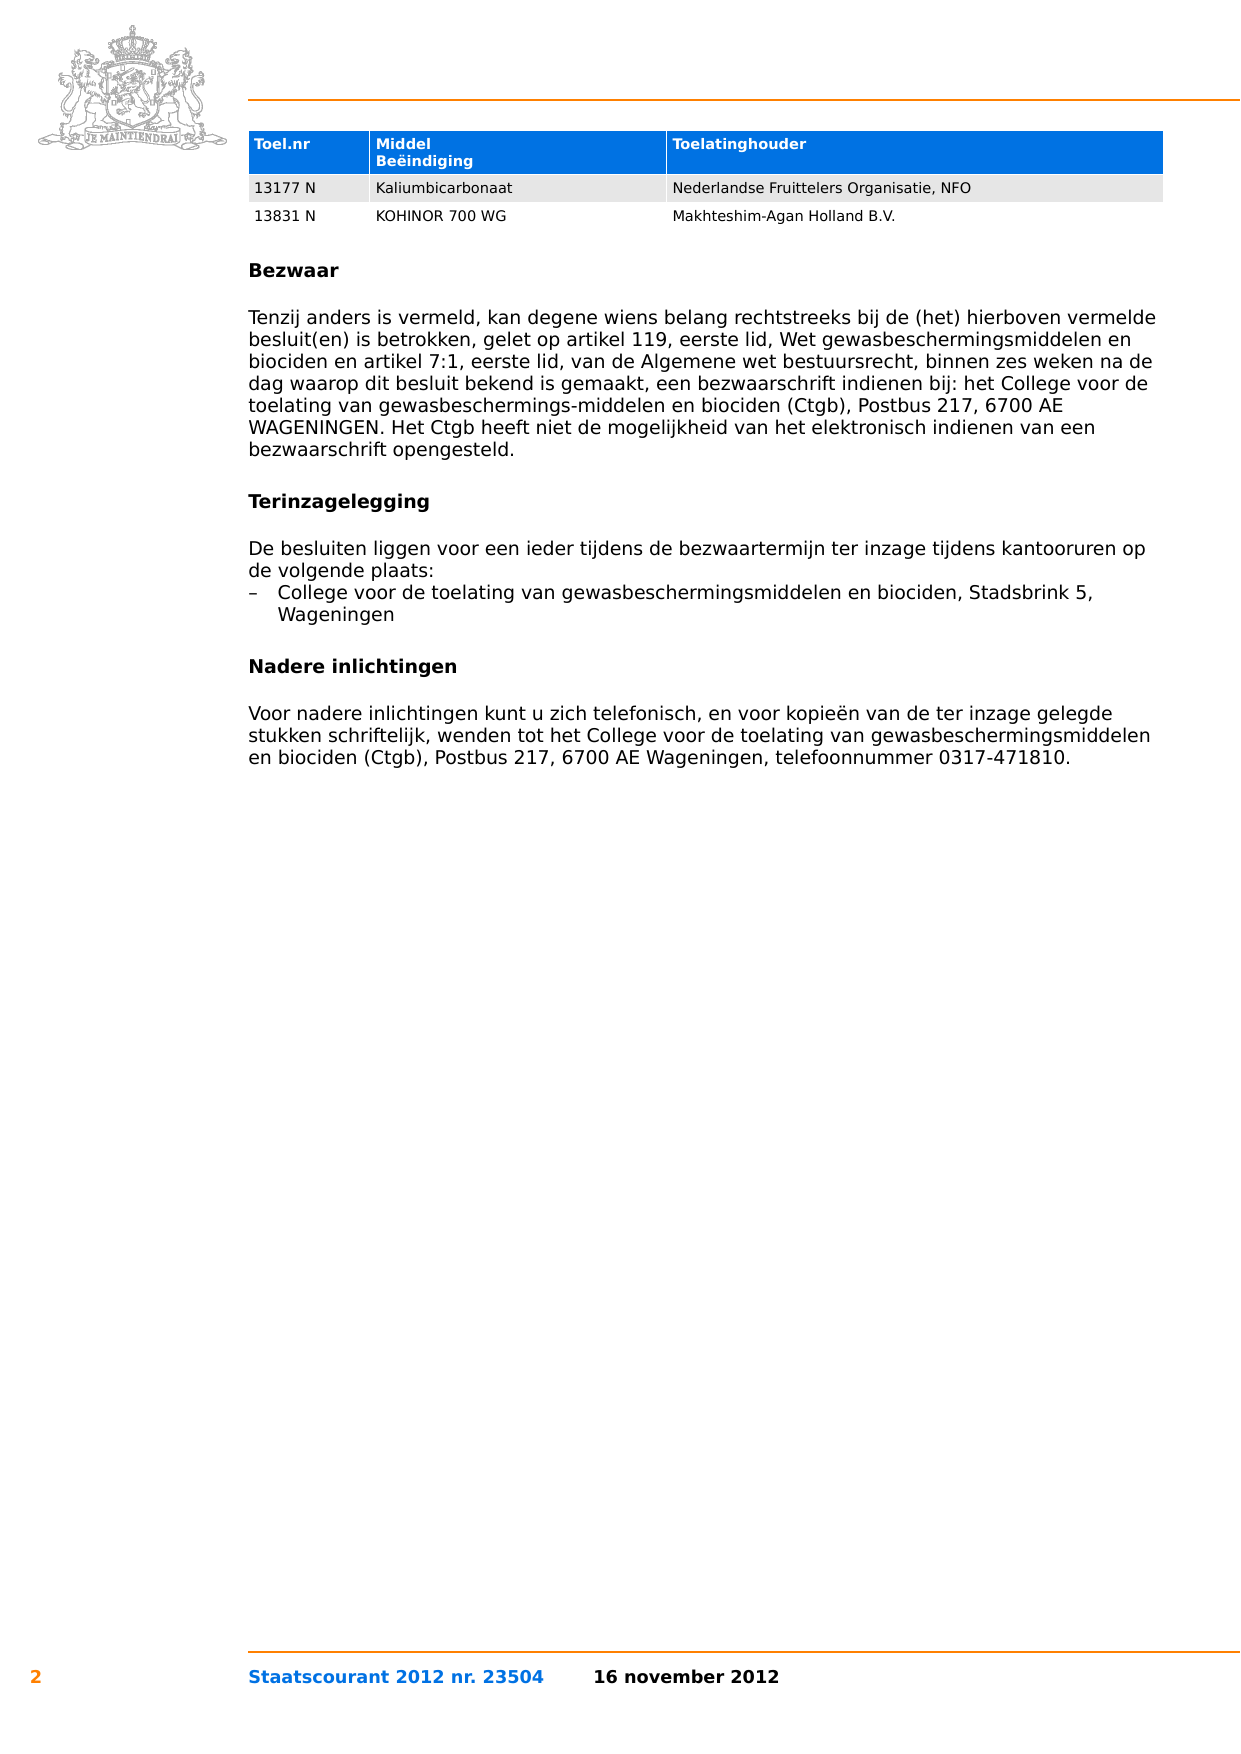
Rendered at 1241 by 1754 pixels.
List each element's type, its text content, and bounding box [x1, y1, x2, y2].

table_header Middel Beëindiging [370, 131, 666, 174]
table_header Toelatinghouder [667, 131, 1163, 174]
table_cell Kaliumbicarbonaat [370, 175, 666, 202]
table_cell 13831 N [249, 203, 369, 229]
subtitle Nadere inlichtingen [248, 656, 1163, 678]
text – College voor de toelating van gewasbeschermingsmiddelen en biociden, Stadsbrink 5, Wageningen [248, 582, 1163, 626]
table_cell Nederlandse Fruittelers Organisatie, NFO [667, 175, 1163, 202]
subtitle Terinzagelegging [248, 491, 1163, 513]
text De besluiten liggen voor een ieder tijdens de bezwaartermijn ter inzage tijdens kantooruren op de volgende plaats: [248, 538, 1163, 582]
table_header Toel.nr [249, 131, 369, 174]
table_cell 13177 N [249, 175, 369, 202]
subtitle Bezwaar [248, 260, 1163, 282]
picture [38, 25, 227, 150]
text Tenzij anders is vermeld, kan degene wiens belang rechtstreeks bij de (het) hierboven vermelde besluit(en) is betrokken, gelet op artikel 119, eerste lid, Wet gewasbeschermingsmiddelen en biociden en artikel 7:1, eerste lid, van de Algemene wet bestuursrecht, binnen zes weken na de dag waarop dit besluit bekend is gemaakt, een bezwaarschrift indienen bij: het College voor de toelating van gewasbeschermings-middelen en biociden (Ctgb), Postbus 217, 6700 AE WAGENINGEN. Het Ctgb heeft niet de mogelijkheid van het elektronisch indienen van een bezwaarschrift opengesteld. [248, 307, 1163, 461]
table_cell Makhteshim-Agan Holland B.V. [667, 203, 1163, 229]
text Voor nadere inlichtingen kunt u zich telefonisch, en voor kopieën van de ter inzage gelegde stukken schriftelijk, wenden tot het College voor de toelating van gewasbeschermingsmiddelen en biociden (Ctgb), Postbus 217, 6700 AE Wageningen, telefoonnummer 0317-471810. [248, 703, 1163, 769]
table_cell KOHINOR 700 WG [370, 203, 666, 229]
